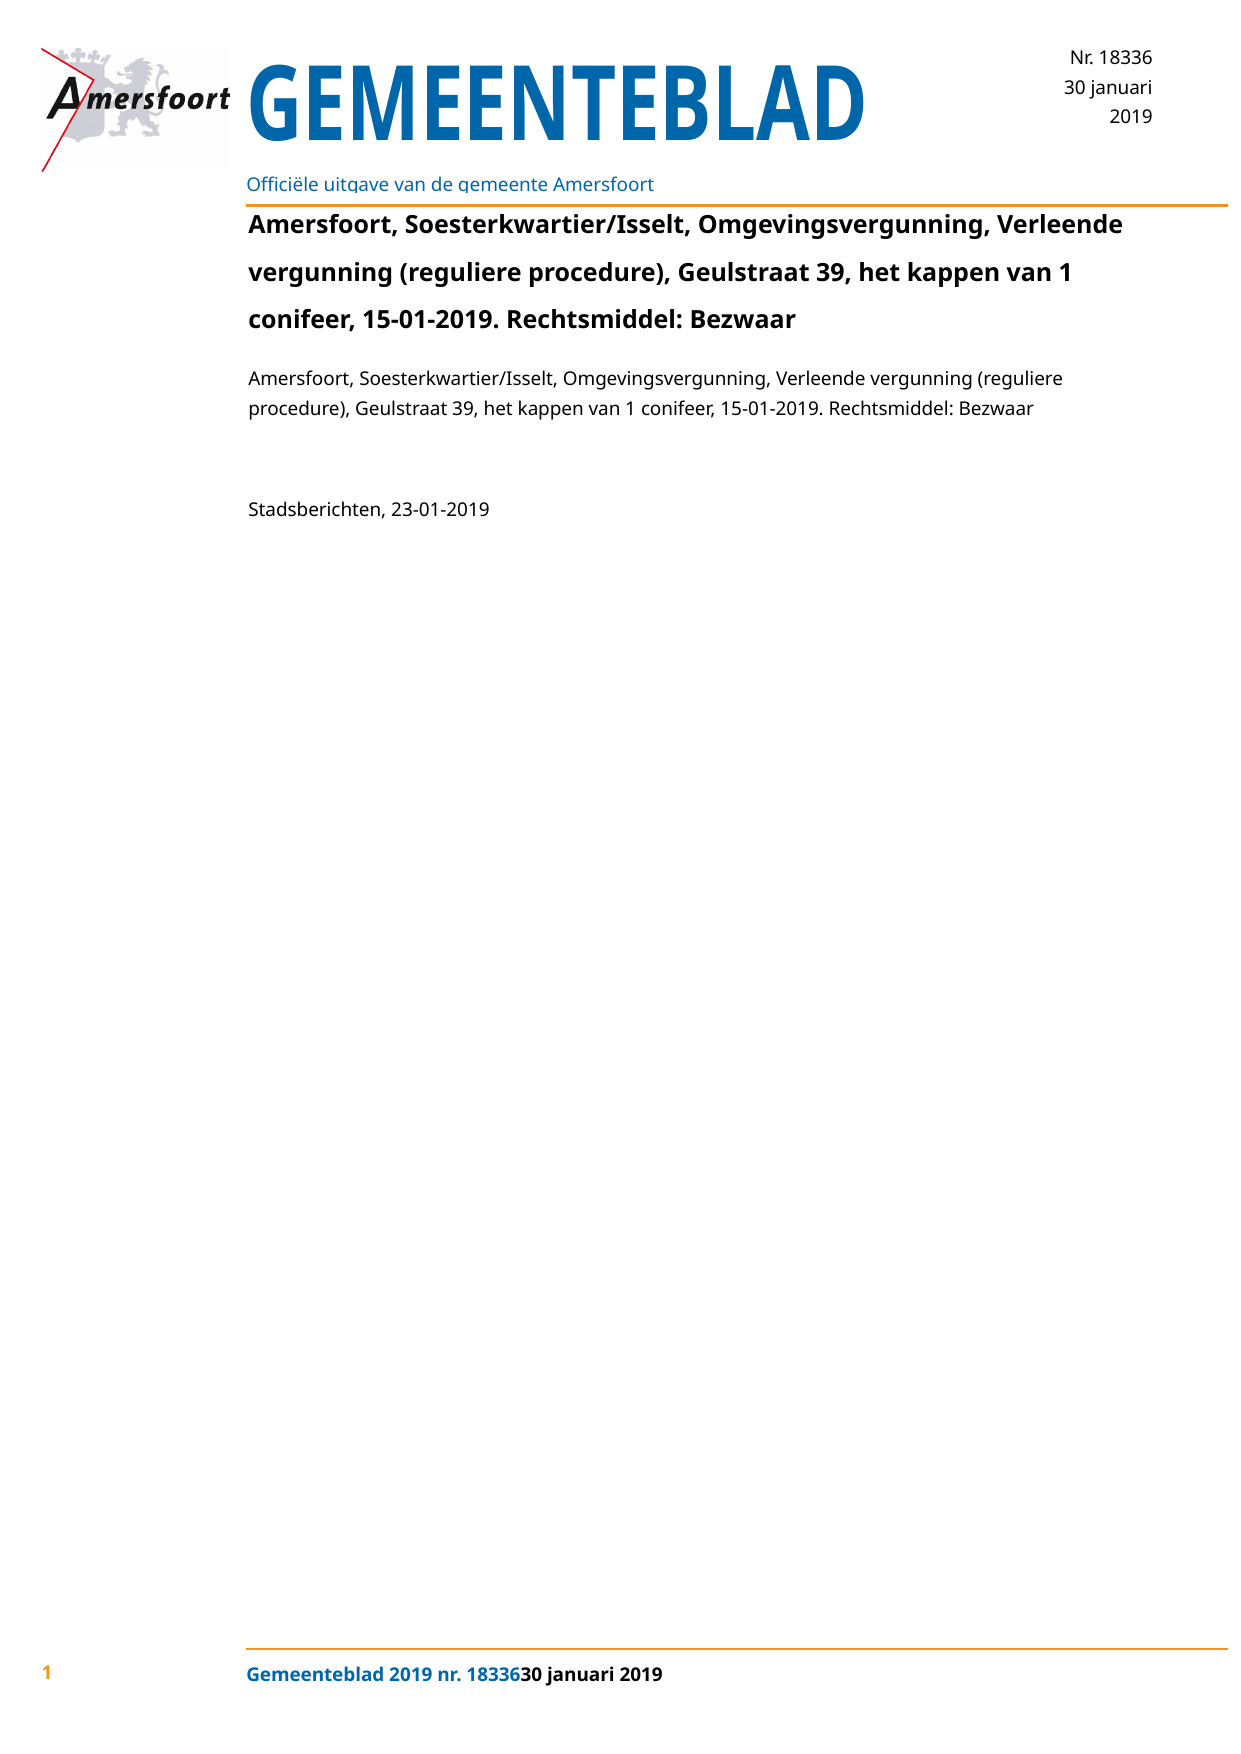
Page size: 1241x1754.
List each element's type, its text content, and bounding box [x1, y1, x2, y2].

picture [41, 47, 231, 172]
text Stadsberichten, 23-01-2019 [248, 496, 1152, 522]
text Amersfoort, Soesterkwartier/Isselt, Omgevingsvergunning, Verleende vergunning (reguliere procedure), Geulstraat 39, het kappen van 1 conifeer, 15-01-2019. Rechtsmiddel: Bezwaar [248, 207, 1152, 336]
text Amersfoort, Soesterkwartier/Isselt, Omgevingsvergunning, Verleende vergunning (reguliere procedure), Geulstraat 39, het kappen van 1 conifeer, 15-01-2019. Rechtsmiddel: Bezwaar [248, 366, 1152, 421]
